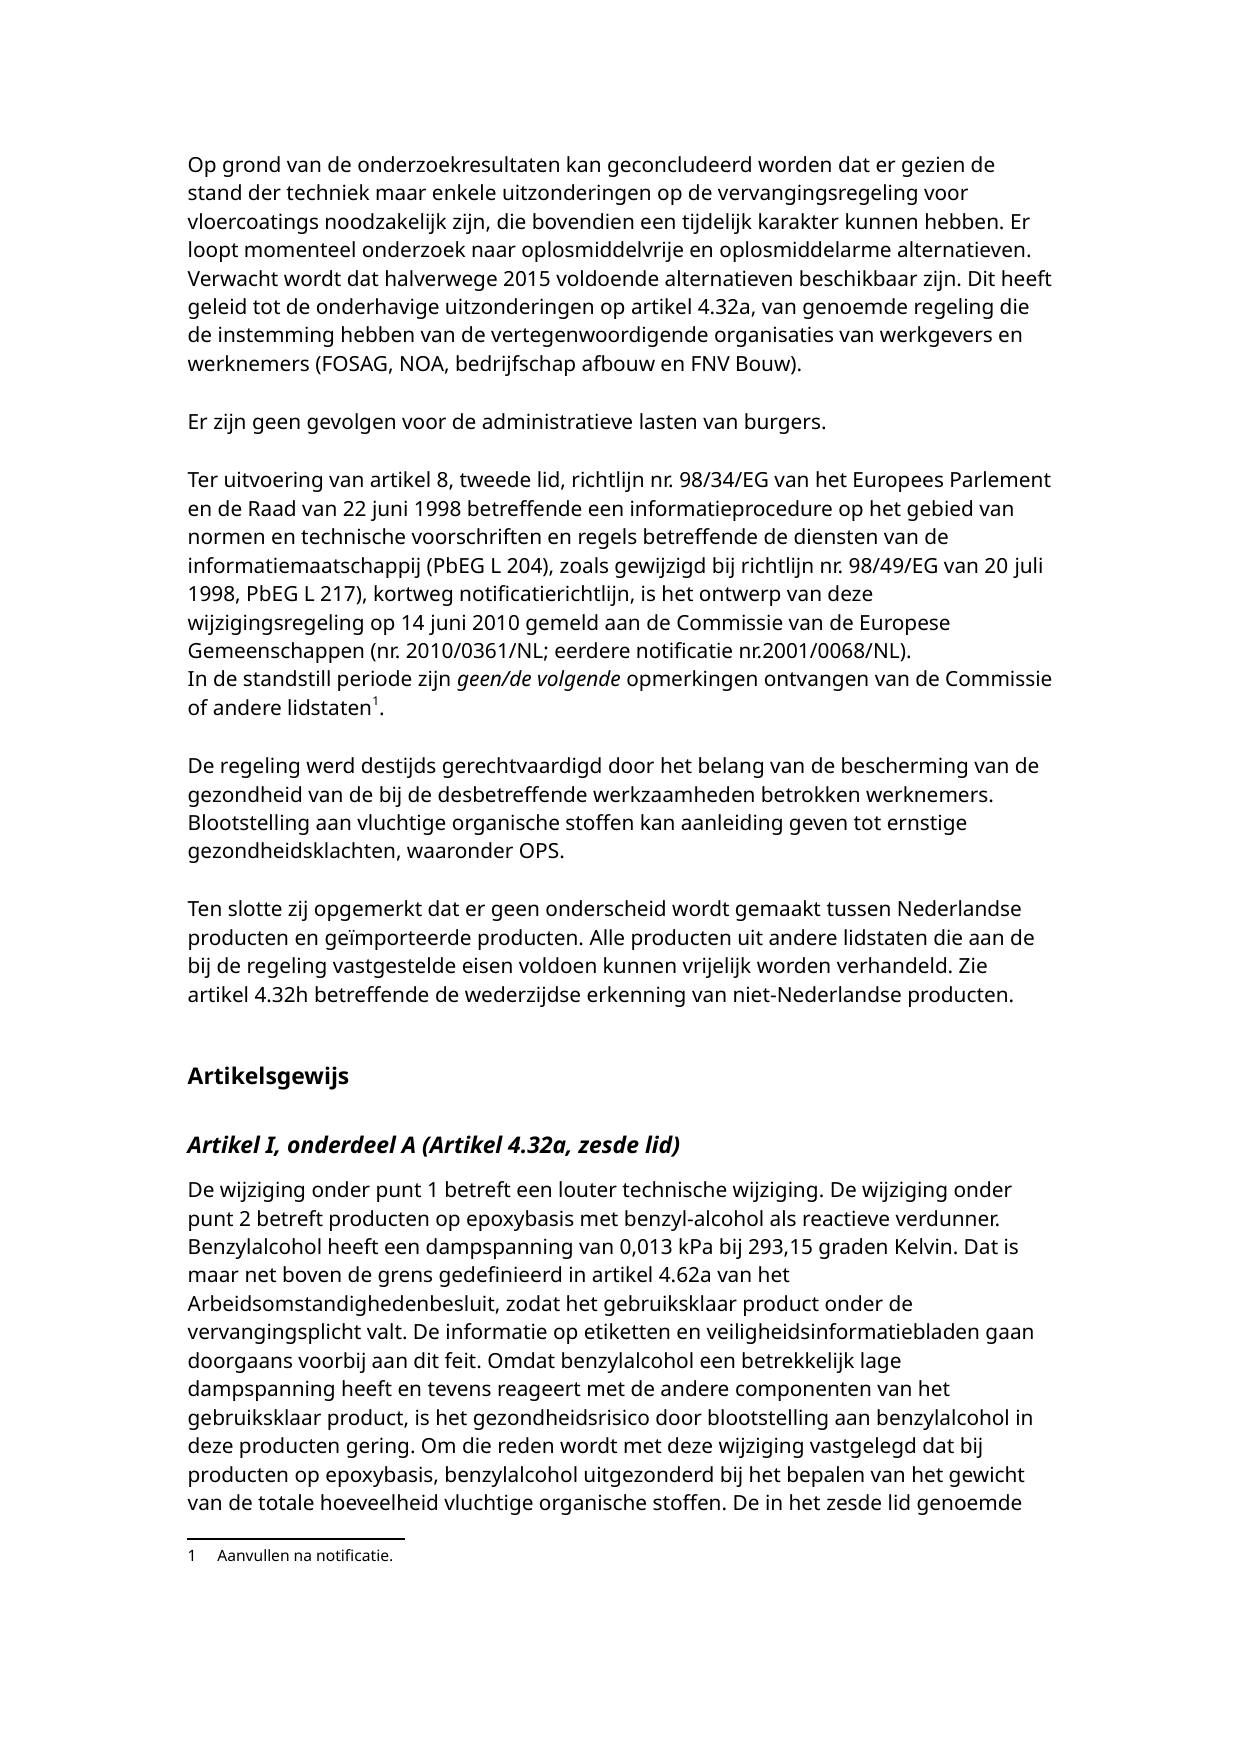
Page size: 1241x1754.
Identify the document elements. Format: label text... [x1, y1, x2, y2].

text Ten slotte zij opgemerkt dat er geen onderscheid wordt gemaakt tussen Nederlandse producten en geïmporteerde producten. Alle producten uit andere lidstaten die aan de bij de regeling vastgestelde eisen voldoen kunnen vrijelijk worden verhandeld. Zie artikel 4.32h betreffende de wederzijdse erkenning van niet-Nederlandse producten. [187, 894, 1053, 1008]
text Aanvullen na notificatie. [187, 1538, 1053, 1566]
text Er zijn geen gevolgen voor de administratieve lasten van burgers. [187, 407, 1053, 436]
text De wijziging onder punt 1 betreft een louter technische wijziging. De wijziging onder punt 2 betreft producten op epoxybasis met benzyl-alcohol als reactieve verdunner. Benzylalcohol heeft een dampspanning van 0,013 kPa bij 293,15 graden Kelvin. Dat is maar net boven de grens gedefinieerd in artikel 4.62a van het Arbeidsomstandighedenbesluit, zodat het gebruiksklaar product onder de vervangingsplicht valt. De informatie op etiketten en veiligheidsinformatiebladen gaan doorgaans voorbij aan dit feit. Omdat benzylalcohol een betrekkelijk lage dampspanning heeft en tevens reageert met de andere componenten van het gebruiksklaar product, is het gezondheidsrisico door blootstelling aan benzylalcohol in deze producten gering. Om die reden wordt met deze wijziging vastgelegd dat bij producten op epoxybasis, benzylalcohol uitgezonderd bij het bepalen van het gewicht van de totale hoeveelheid vluchtige organische stoffen. De in het zesde lid genoemde [187, 1175, 1053, 1517]
text In de standstill periode zijn geen/de volgende opmerkingen ontvangen van de Commissie of andere lidstaten. [187, 664, 1053, 721]
text Ter uitvoering van artikel 8, tweede lid, richtlijn nr. 98/34/EG van het Europees Parlement en de Raad van 22 juni 1998 betreffende een informatieprocedure op het gebied van normen en technische voorschriften en regels betreffende de diensten van de informatiemaatschappij (PbEG L 204), zoals gewijzigd bij richtlijn nr. 98/49/EG van 20 juli 1998, PbEG L 217), kortweg notificatierichtlijn, is het ontwerp van deze wijzigingsregeling op 14 juni 2010 gemeld aan de Commissie van de Europese Gemeenschappen (nr. 2010/0361/NL; eerdere notificatie nr.2001/0068/NL). [187, 465, 1053, 664]
subtitle Artikel I, onderdeel A (Artikel 4.32a, zesde lid) [187, 1129, 1053, 1160]
text Op grond van de onderzoekresultaten kan geconcludeerd worden dat er gezien de stand der techniek maar enkele uitzonderingen op de vervangingsregeling voor vloercoatings noodzakelijk zijn, die bovendien een tijdelijk karakter kunnen hebben. Er loopt momenteel onderzoek naar oplosmiddelvrije en oplosmiddelarme alternatieven. Verwacht wordt dat halverwege 2015 voldoende alternatieven beschikbaar zijn. Dit heeft geleid tot de onderhavige uitzonderingen op artikel 4.32a, van genoemde regeling die de instemming hebben van de vertegenwoordigende organisaties van werkgevers en werknemers (FOSAG, NOA, bedrijfschap afbouw en FNV Bouw). [187, 150, 1053, 377]
text De regeling werd destijds gerechtvaardigd door het belang van de bescherming van de gezondheid van de bij de desbetreffende werkzaamheden betrokken werknemers. Blootstelling aan vluchtige organische stoffen kan aanleiding geven tot ernstige gezondheidsklachten, waaronder OPS. [187, 751, 1053, 865]
subtitle Artikelsgewijs [187, 1060, 1053, 1092]
